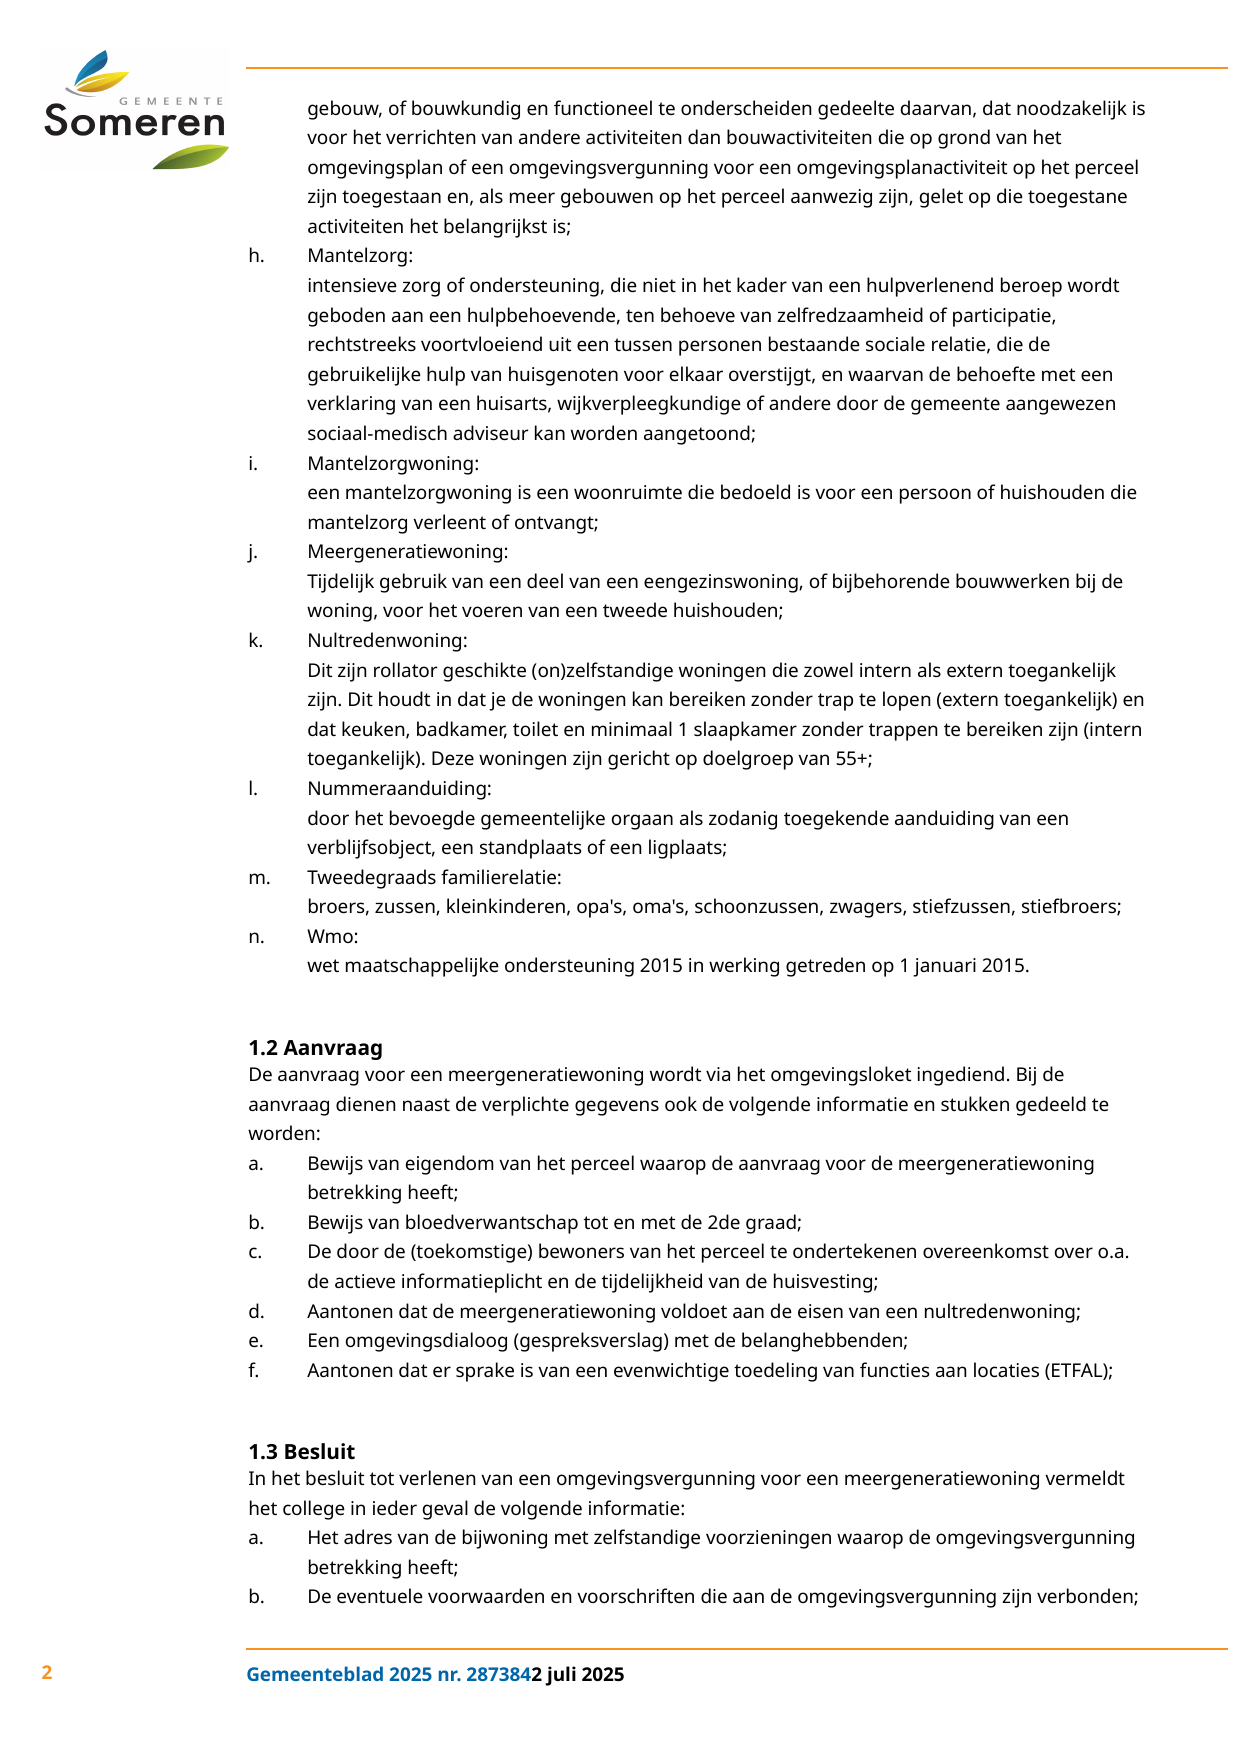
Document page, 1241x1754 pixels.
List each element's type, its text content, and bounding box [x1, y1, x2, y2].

list Wmo: [248, 923, 1152, 949]
list De eventuele voorwaarden en voorschriften die aan de omgevingsvergunning zijn verbonden; [248, 1584, 1152, 1609]
list een mantelzorgwoning is een woonruimte die bedoeld is voor een persoon of huishouden die mantelzorg verleent of ontvangt; [248, 479, 1152, 535]
list Aantonen dat de meergeneratiewoning voldoet aan de eisen van een nultredenwoning; [248, 1298, 1152, 1323]
list Meergeneratiewoning: [248, 538, 1152, 564]
list Het adres van de bijwoning met zelfstandige voorzieningen waarop de omgevingsvergunning betrekking heeft; [248, 1524, 1152, 1580]
list intensieve zorg of ondersteuning, die niet in het kader van een hulpverlenend beroep wordt geboden aan een hulpbehoevende, ten behoeve van zelfredzaamheid of participatie, rechtstreeks voortvloeiend uit een tussen personen bestaande sociale relatie, die de gebruikelijke hulp van huisgenoten voor elkaar overstijgt, en waarvan de behoefte met een verklaring van een huisarts, wijkverpleegkundige of andere door de gemeente aangewezen sociaal-medisch adviseur kan worden aangetoond; [248, 272, 1152, 446]
list Bewijs van eigendom van het perceel waarop de aanvraag voor de meergeneratiewoning betrekking heeft; [248, 1150, 1152, 1205]
list Tweedegraads familierelatie: [248, 864, 1152, 890]
list Mantelzorg: [248, 243, 1152, 268]
text De aanvraag voor een meergeneratiewoning wordt via het omgevingsloket ingediend. Bij de aanvraag dienen naast de verplichte gegevens ook de volgende informatie en stukken gedeeld te worden: [248, 1061, 1152, 1146]
list Mantelzorgwoning: [248, 450, 1152, 476]
list Aantonen dat er sprake is van een evenwichtige toedeling van functies aan locaties (ETFAL); [248, 1357, 1152, 1383]
list gebouw, of bouwkundig en functioneel te onderscheiden gedeelte daarvan, dat noodzakelijk is voor het verrichten van andere activiteiten dan bouwactiviteiten die op grond van het omgevingsplan of een omgevingsvergunning voor een omgevingsplanactiviteit op het perceel zijn toegestaan en, als meer gebouwen op het perceel aanwezig zijn, gelet op die toegestane activiteiten het belangrijkst is; [248, 95, 1152, 239]
text In het besluit tot verlenen van een omgevingsvergunning voor een meergeneratiewoning vermeldt het college in ieder geval de volgende informatie: [248, 1465, 1152, 1521]
list De door de (toekomstige) bewoners van het perceel te ondertekenen overeenkomst over o.a. de actieve informatieplicht en de tijdelijkheid van de huisvesting; [248, 1239, 1152, 1294]
list Dit zijn rollator geschikte (on)zelfstandige woningen die zowel intern als extern toegankelijk zijn. Dit houdt in dat je de woningen kan bereiken zonder trap te lopen (extern toegankelijk) en dat keuken, badkamer, toilet en minimaal 1 slaapkamer zonder trappen te bereiken zijn (intern toegankelijk). Deze woningen zijn gericht op doelgroep van 55+; [248, 657, 1152, 771]
list Een omgevingsdialoog (gespreksverslag) met de belanghebbenden; [248, 1327, 1152, 1353]
picture [41, 47, 231, 172]
list Tijdelijk gebruik van een deel van een eengezinswoning, of bijbehorende bouwwerken bij de woning, voor het voeren van een tweede huishouden; [248, 568, 1152, 623]
list broers, zussen, kleinkinderen, opa's, oma's, schoonzussen, zwagers, stiefzussen, stiefbroers; [248, 893, 1152, 919]
text 1.2 Aanvraag [248, 1033, 1152, 1061]
list Nultredenwoning: [248, 627, 1152, 653]
list Bewijs van bloedverwantschap tot en met de 2de graad; [248, 1209, 1152, 1235]
list wet maatschappelijke ondersteuning 2015 in werking getreden op 1 januari 2015. [248, 953, 1152, 978]
text 1.3 Besluit [248, 1437, 1152, 1465]
list Nummeraanduiding: [248, 775, 1152, 801]
list door het bevoegde gemeentelijke orgaan als zodanig toegekende aanduiding van een verblijfsobject, een standplaats of een ligplaats; [248, 805, 1152, 860]
